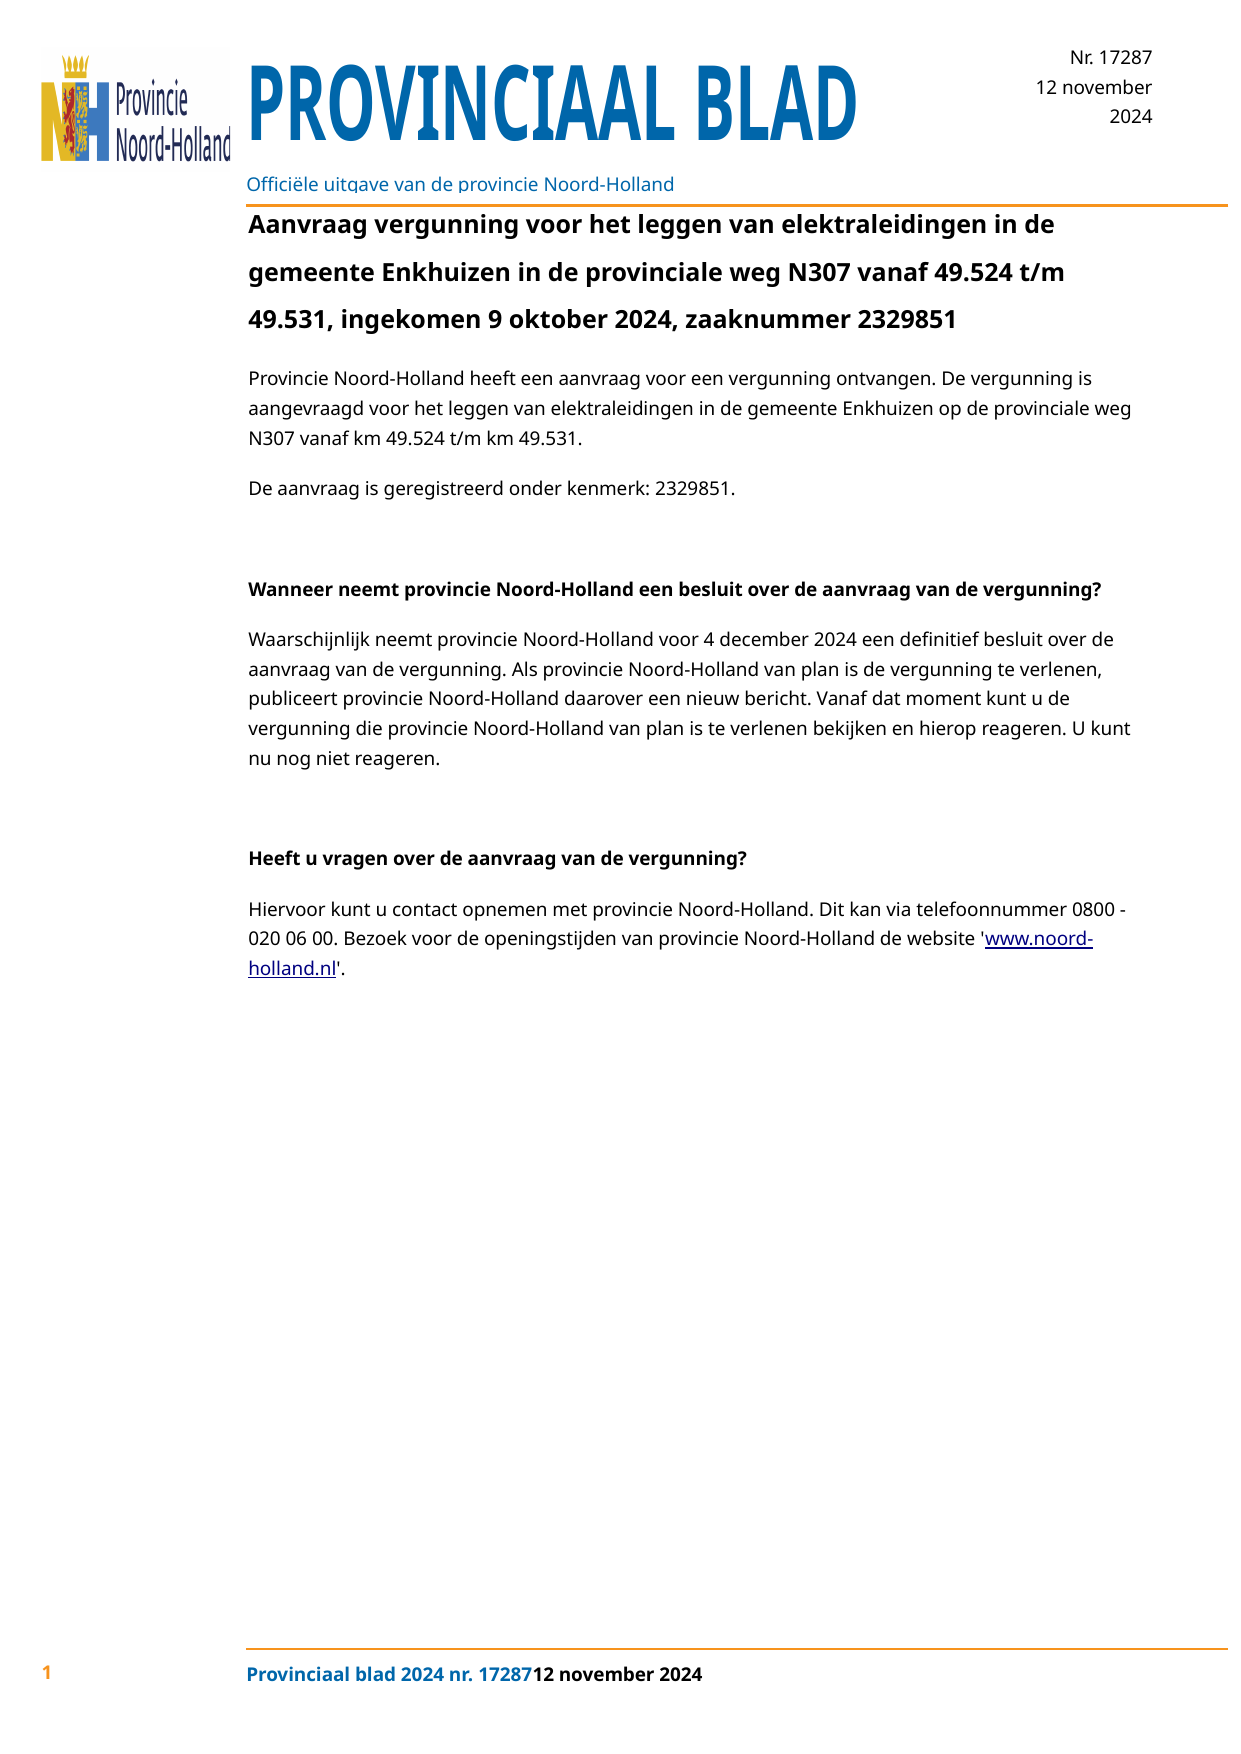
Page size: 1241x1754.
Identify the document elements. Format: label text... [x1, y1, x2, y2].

picture [41, 47, 231, 172]
text Heeft u vragen over de aanvraag van de vergunning? [248, 846, 1152, 871]
text Waarschijnlijk neemt provincie Noord-Holland voor 4 december 2024 een definitief besluit over de aanvraag van de vergunning. Als provincie Noord-Holland van plan is de vergunning te verlenen, publiceert provincie Noord-Holland daarover een nieuw bericht. Vanaf dat moment kunt u de vergunning die provincie Noord-Holland van plan is te verlenen bekijken en hierop reageren. U kunt nu nog niet reageren. [248, 626, 1152, 770]
text Wanneer neemt provincie Noord-Holland een besluit over de aanvraag van de vergunning? [248, 576, 1152, 602]
text Aanvraag vergunning voor het leggen van elektraleidingen in de gemeente Enkhuizen in de provinciale weg N307 vanaf 49.524 t/m 49.531, ingekomen 9 oktober 2024, zaaknummer 2329851 [248, 207, 1152, 336]
text Hiervoor kunt u contact opnemen met provincie Noord-Holland. Dit kan via telefoonnummer 0800 - 020 06 00. Bezoek voor de openingstijden van provincie Noord-Holland de website 'www.noord-holland.nl'. [248, 896, 1152, 981]
text De aanvraag is geregistreerd onder kenmerk: 2329851. [248, 475, 1152, 501]
text Provincie Noord-Holland heeft een aanvraag voor een vergunning ontvangen. De vergunning is aangevraagd voor het leggen van elektraleidingen in de gemeente Enkhuizen op de provinciale weg N307 vanaf km 49.524 t/m km 49.531. [248, 366, 1152, 450]
